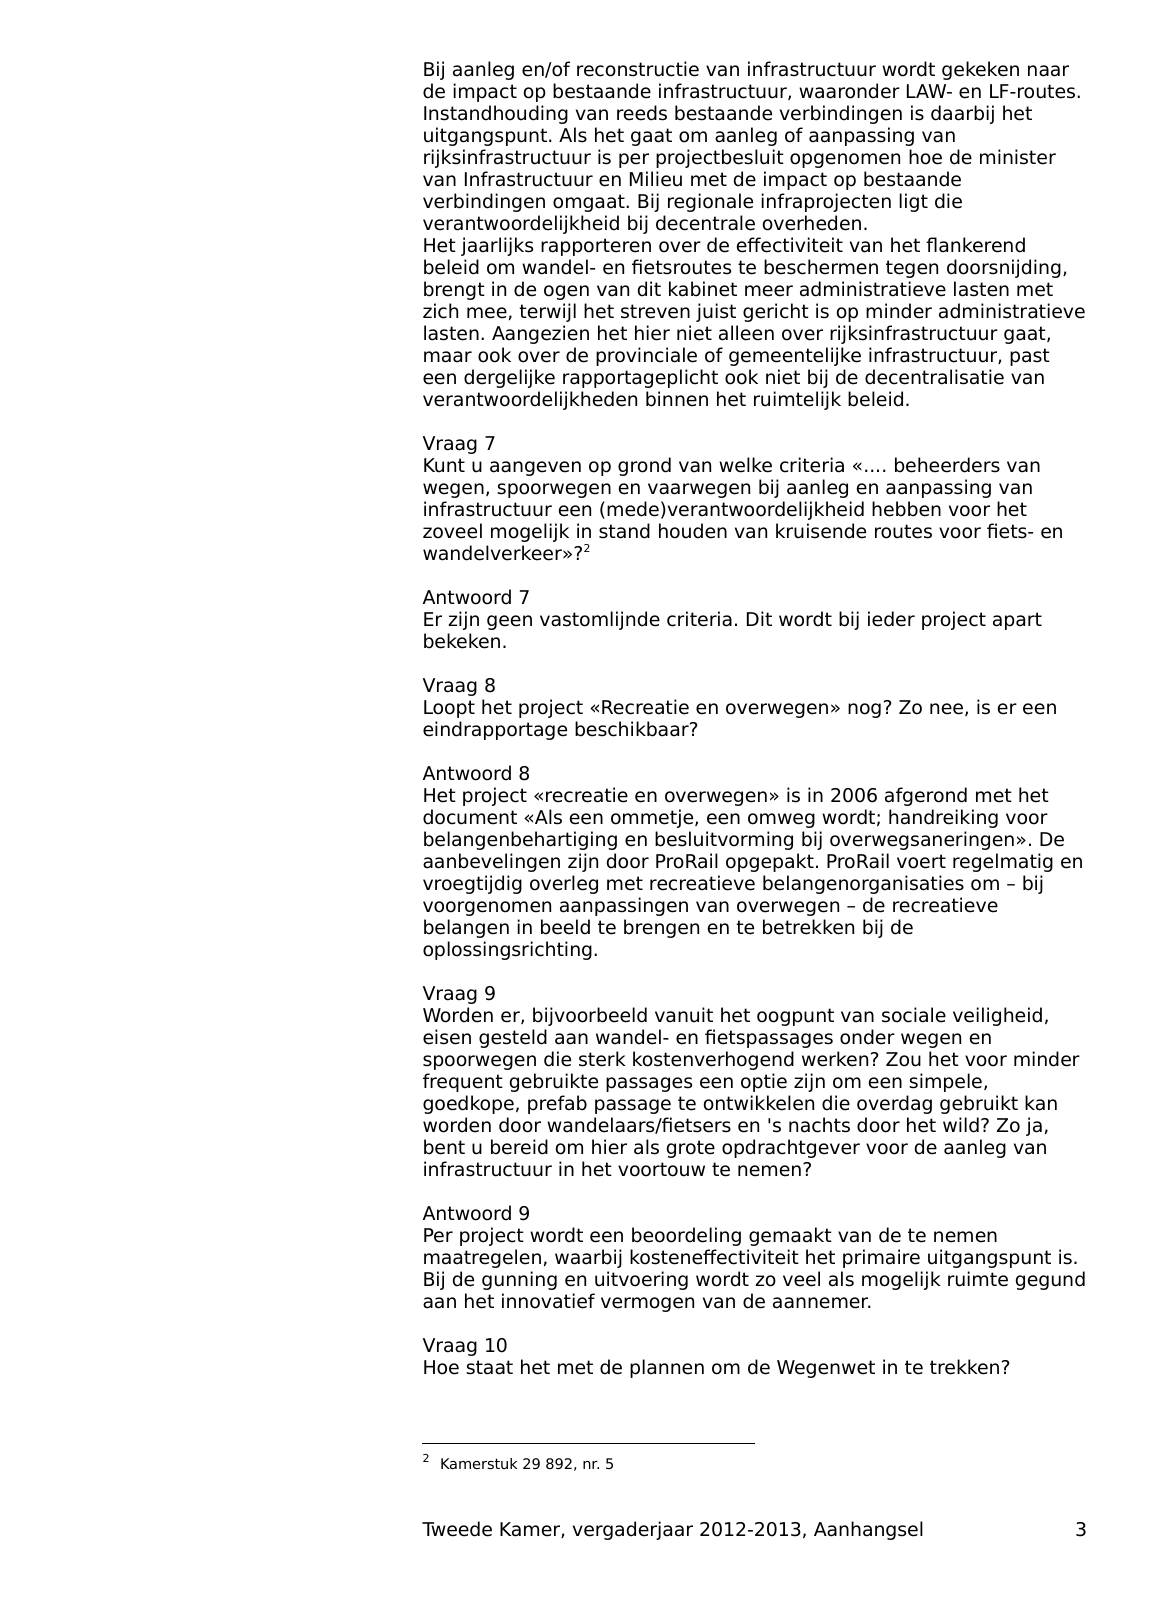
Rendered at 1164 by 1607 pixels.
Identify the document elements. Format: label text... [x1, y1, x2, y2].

text Vraag 9 [422, 983, 1087, 1005]
text Per project wordt een beoordeling gemaakt van de te nemen maatregelen, waarbij kosteneffectiviteit het primaire uitgangspunt is. Bij de gunning en uitvoering wordt zo veel als mogelijk ruimte gegund aan het innovatief vermogen van de aannemer. [422, 1225, 1087, 1313]
text Hoe staat het met de plannen om de Wegenwet in te trekken? [422, 1357, 1087, 1379]
text Antwoord 9 [422, 1203, 1087, 1225]
text Vraag 7 [422, 433, 1087, 455]
text Het project «recreatie en overwegen» is in 2006 afgerond met het document «Als een ommetje, een omweg wordt; handreiking voor belangenbehartiging en besluitvorming bij overwegsaneringen». De aanbevelingen zijn door ProRail opgepakt. ProRail voert regelmatig en vroegtijdig overleg met recreatieve belangenorganisaties om – bij voorgenomen aanpassingen van overwegen – de recreatieve belangen in beeld te brengen en te betrekken bij de oplossingsrichting. [422, 785, 1087, 961]
text Bij aanleg en/of reconstructie van infrastructuur wordt gekeken naar de impact op bestaande infrastructuur, waaronder LAW- en LF-routes. Instandhouding van reeds bestaande verbindingen is daarbij het uitgangspunt. Als het gaat om aanleg of aanpassing van rijksinfrastructuur is per projectbesluit opgenomen hoe de minister van Infrastructuur en Milieu met de impact op bestaande verbindingen omgaat. Bij regionale infraprojecten ligt die verantwoordelijkheid bij decentrale overheden. [422, 59, 1087, 235]
text Kunt u aangeven op grond van welke criteria «.... beheerders van wegen, spoorwegen en vaarwegen bij aanleg en aanpassing van infrastructuur een (mede)verantwoordelijkheid hebben voor het zoveel mogelijk in stand houden van kruisende routes voor fiets- en wandelverkeer»? [422, 455, 1087, 565]
text Vraag 8 [422, 675, 1087, 697]
text Kamerstuk 29 892, nr. 5 [422, 1452, 1087, 1474]
text Worden er, bijvoorbeeld vanuit het oogpunt van sociale veiligheid, eisen gesteld aan wandel- en fietspassages onder wegen en spoorwegen die sterk kostenverhogend werken? Zou het voor minder frequent gebruikte passages een optie zijn om een simpele, goedkope, prefab passage te ontwikkelen die overdag gebruikt kan worden door wandelaars/fietsers en 's nachts door het wild? Zo ja, bent u bereid om hier als grote opdrachtgever voor de aanleg van infrastructuur in het voortouw te nemen? [422, 1005, 1087, 1181]
text Er zijn geen vastomlijnde criteria. Dit wordt bij ieder project apart bekeken. [422, 609, 1087, 653]
text Vraag 10 [422, 1335, 1087, 1357]
text Loopt het project «Recreatie en overwegen» nog? Zo nee, is er een eindrapportage beschikbaar? [422, 697, 1087, 741]
text Antwoord 8 [422, 763, 1087, 785]
text Het jaarlijks rapporteren over de effectiviteit van het flankerend beleid om wandel- en fietsroutes te beschermen tegen doorsnijding, brengt in de ogen van dit kabinet meer administratieve lasten met zich mee, terwijl het streven juist gericht is op minder administratieve lasten. Aangezien het hier niet alleen over rijksinfrastructuur gaat, maar ook over de provinciale of gemeentelijke infrastructuur, past een dergelijke rapportageplicht ook niet bij de decentralisatie van verantwoordelijkheden binnen het ruimtelijk beleid. [422, 235, 1087, 411]
text Antwoord 7 [422, 587, 1087, 609]
